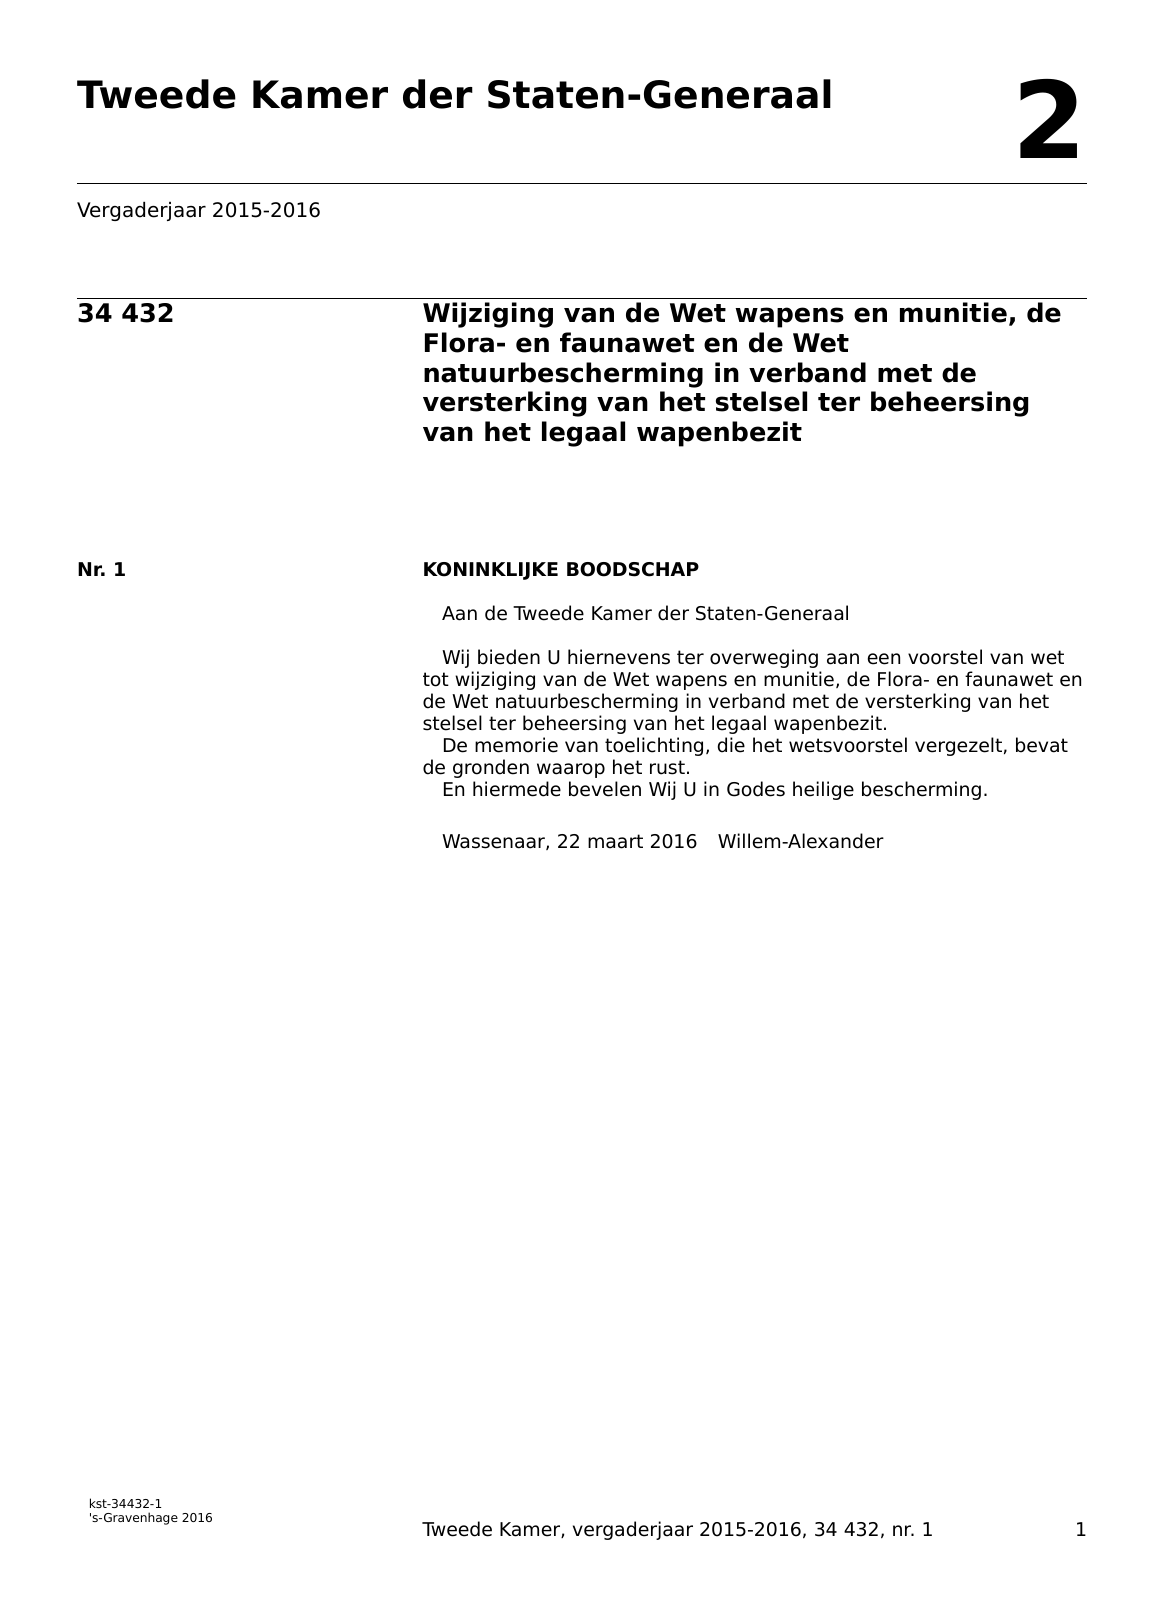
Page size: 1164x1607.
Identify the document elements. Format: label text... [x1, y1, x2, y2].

text 's-Gravenhage 2016 [88, 1511, 323, 1525]
text Aan de Tweede Kamer der Staten-Generaal [422, 603, 1087, 624]
subtitle Nr. 1 KONINKLIJKE BOODSCHAP [77, 558, 1087, 580]
text Wij bieden U hiernevens ter overweging aan een voorstel van wet tot wijziging van de Wet wapens en munitie, de Flora- en faunawet en de Wet natuurbescherming in verband met de versterking van het stelsel ter beheersing van het legaal wapenbezit. [422, 647, 1087, 735]
table_cell Vergaderjaar 2015-2016 [77, 184, 1087, 298]
text En hiermede bevelen Wij U in Godes heilige bescherming. [422, 779, 1087, 801]
table_header 2 [886, 59, 1087, 183]
text Wassenaar, 22 maart 2016 Willem-Alexander [422, 831, 1087, 853]
table_header Tweede Kamer der Staten-Generaal [77, 59, 886, 183]
subtitle 34 432 Wijziging van de Wet wapens en munitie, de Flora- en faunawet en de Wet natuurbescherming in verband met de versterking van het stelsel ter beheersing van het legaal wapenbezit [77, 299, 1087, 447]
text kst-34432-1 [88, 1497, 323, 1511]
text De memorie van toelichting, die het wetsvoorstel vergezelt, bevat de gronden waarop het rust. [422, 735, 1087, 779]
